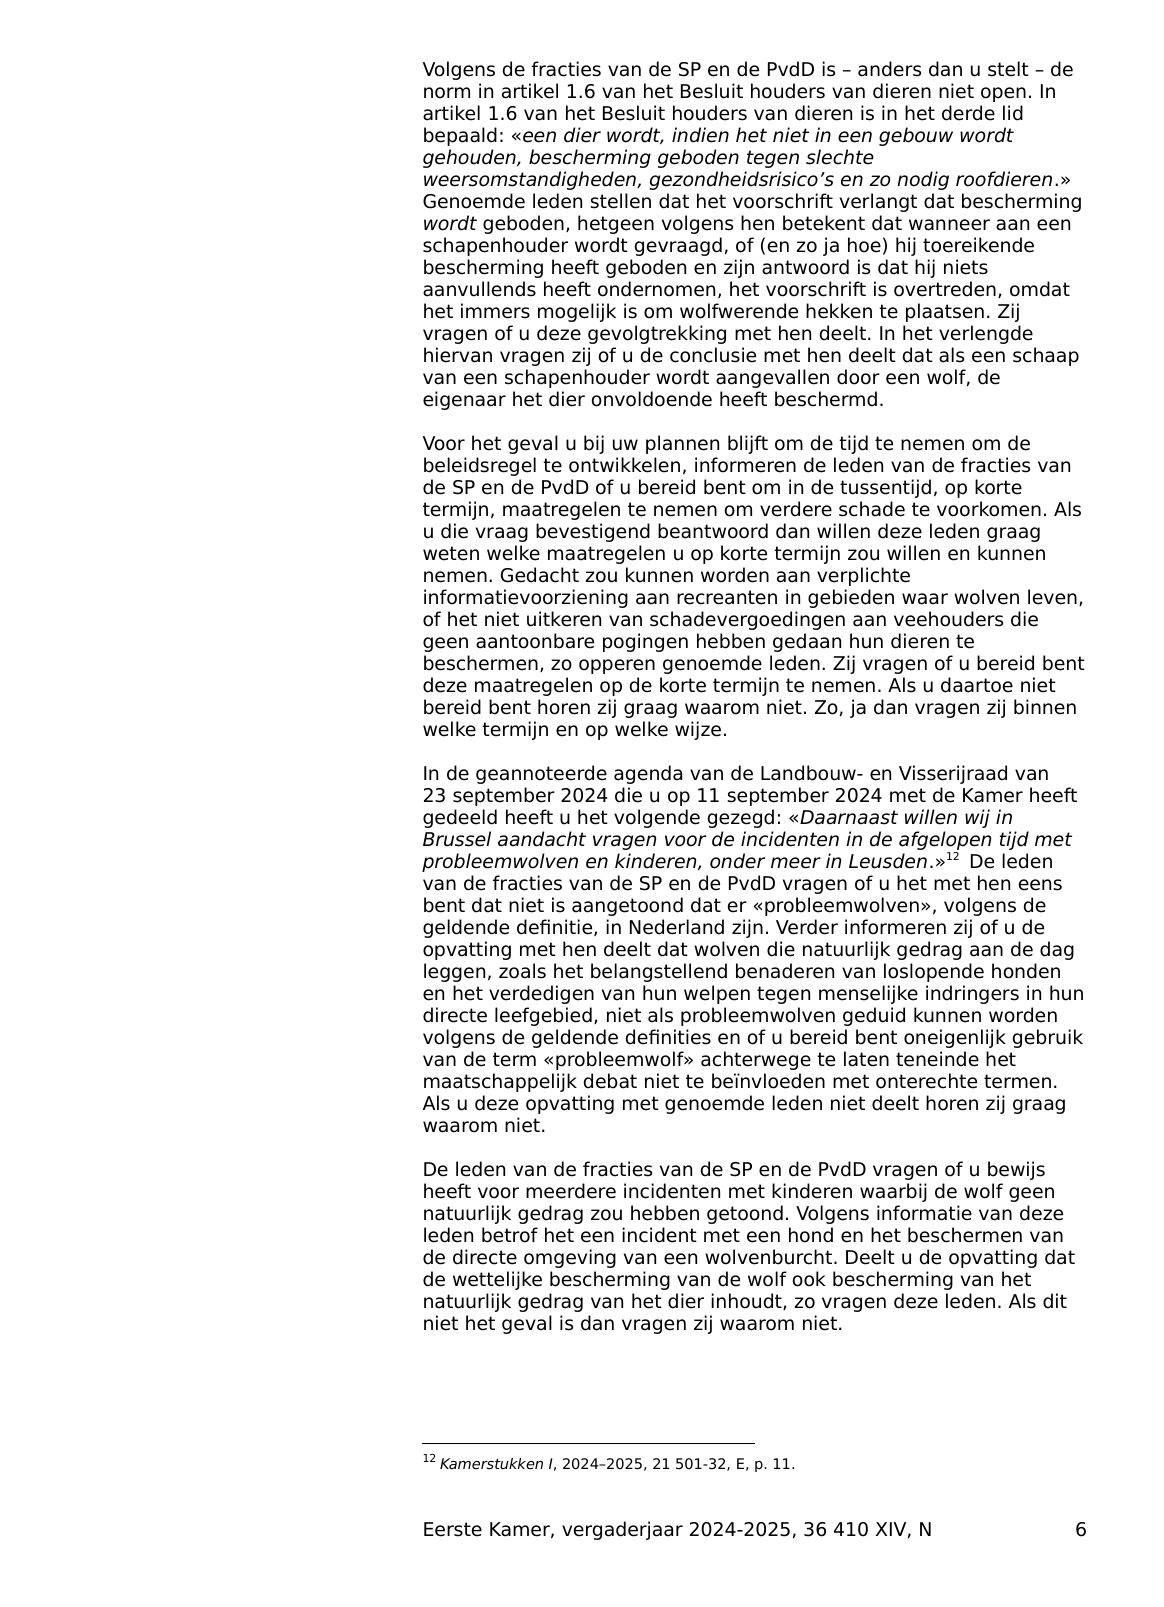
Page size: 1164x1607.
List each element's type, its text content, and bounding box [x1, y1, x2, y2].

text Voor het geval u bij uw plannen blijft om de tijd te nemen om de beleidsregel te ontwikkelen, informeren de leden van de fracties van de SP en de PvdD of u bereid bent om in de tussentijd, op korte termijn, maatregelen te nemen om verdere schade te voorkomen. Als u die vraag bevestigend beantwoord dan willen deze leden graag weten welke maatregelen u op korte termijn zou willen en kunnen nemen. Gedacht zou kunnen worden aan verplichte informatievoorziening aan recreanten in gebieden waar wolven leven, of het niet uitkeren van schadevergoedingen aan veehouders die geen aantoonbare pogingen hebben gedaan hun dieren te beschermen, zo opperen genoemde leden. Zij vragen of u bereid bent deze maatregelen op de korte termijn te nemen. Als u daartoe niet bereid bent horen zij graag waarom niet. Zo, ja dan vragen zij binnen welke termijn en op welke wijze. [422, 433, 1087, 741]
text In de geannoteerde agenda van de Landbouw- en Visserijraad van 23 september 2024 die u op 11 september 2024 met de Kamer heeft gedeeld heeft u het volgende gezegd: «Daarnaast willen wij in Brussel aandacht vragen voor de incidenten in de afgelopen tijd met probleemwolven en kinderen, onder meer in Leusden.» De leden van de fracties van de SP en de PvdD vragen of u het met hen eens bent dat niet is aangetoond dat er «probleemwolven», volgens de geldende definitie, in Nederland zijn. Verder informeren zij of u de opvatting met hen deelt dat wolven die natuurlijk gedrag aan de dag leggen, zoals het belangstellend benaderen van loslopende honden en het verdedigen van hun welpen tegen menselijke indringers in hun directe leefgebied, niet als probleemwolven geduid kunnen worden volgens de geldende definities en of u bereid bent oneigenlijk gebruik van de term «probleemwolf» achterwege te laten teneinde het maatschappelijk debat niet te beïnvloeden met onterechte termen. Als u deze opvatting met genoemde leden niet deelt horen zij graag waarom niet. [422, 763, 1087, 1136]
text Kamerstukken I, 2024–2025, 21 501-32, E, p. 11. [422, 1452, 1087, 1474]
text De leden van de fracties van de SP en de PvdD vragen of u bewijs heeft voor meerdere incidenten met kinderen waarbij de wolf geen natuurlijk gedrag zou hebben getoond. Volgens informatie van deze leden betrof het een incident met een hond en het beschermen van de directe omgeving van een wolvenburcht. Deelt u de opvatting dat de wettelijke bescherming van de wolf ook bescherming van het natuurlijk gedrag van het dier inhoudt, zo vragen deze leden. Als dit niet het geval is dan vragen zij waarom niet. [422, 1159, 1087, 1334]
text Volgens de fracties van de SP en de PvdD is – anders dan u stelt – de norm in artikel 1.6 van het Besluit houders van dieren niet open. In artikel 1.6 van het Besluit houders van dieren is in het derde lid bepaald: «een dier wordt, indien het niet in een gebouw wordt gehouden, bescherming geboden tegen slechte weersomstandigheden, gezondheidsrisico’s en zo nodig roofdieren.» Genoemde leden stellen dat het voorschrift verlangt dat bescherming wordt geboden, hetgeen volgens hen betekent dat wanneer aan een schapenhouder wordt gevraagd, of (en zo ja hoe) hij toereikende bescherming heeft geboden en zijn antwoord is dat hij niets aanvullends heeft ondernomen, het voorschrift is overtreden, omdat het immers mogelijk is om wolfwerende hekken te plaatsen. Zij vragen of u deze gevolgtrekking met hen deelt. In het verlengde hiervan vragen zij of u de conclusie met hen deelt dat als een schaap van een schapenhouder wordt aangevallen door een wolf, de eigenaar het dier onvoldoende heeft beschermd. [422, 59, 1087, 411]
